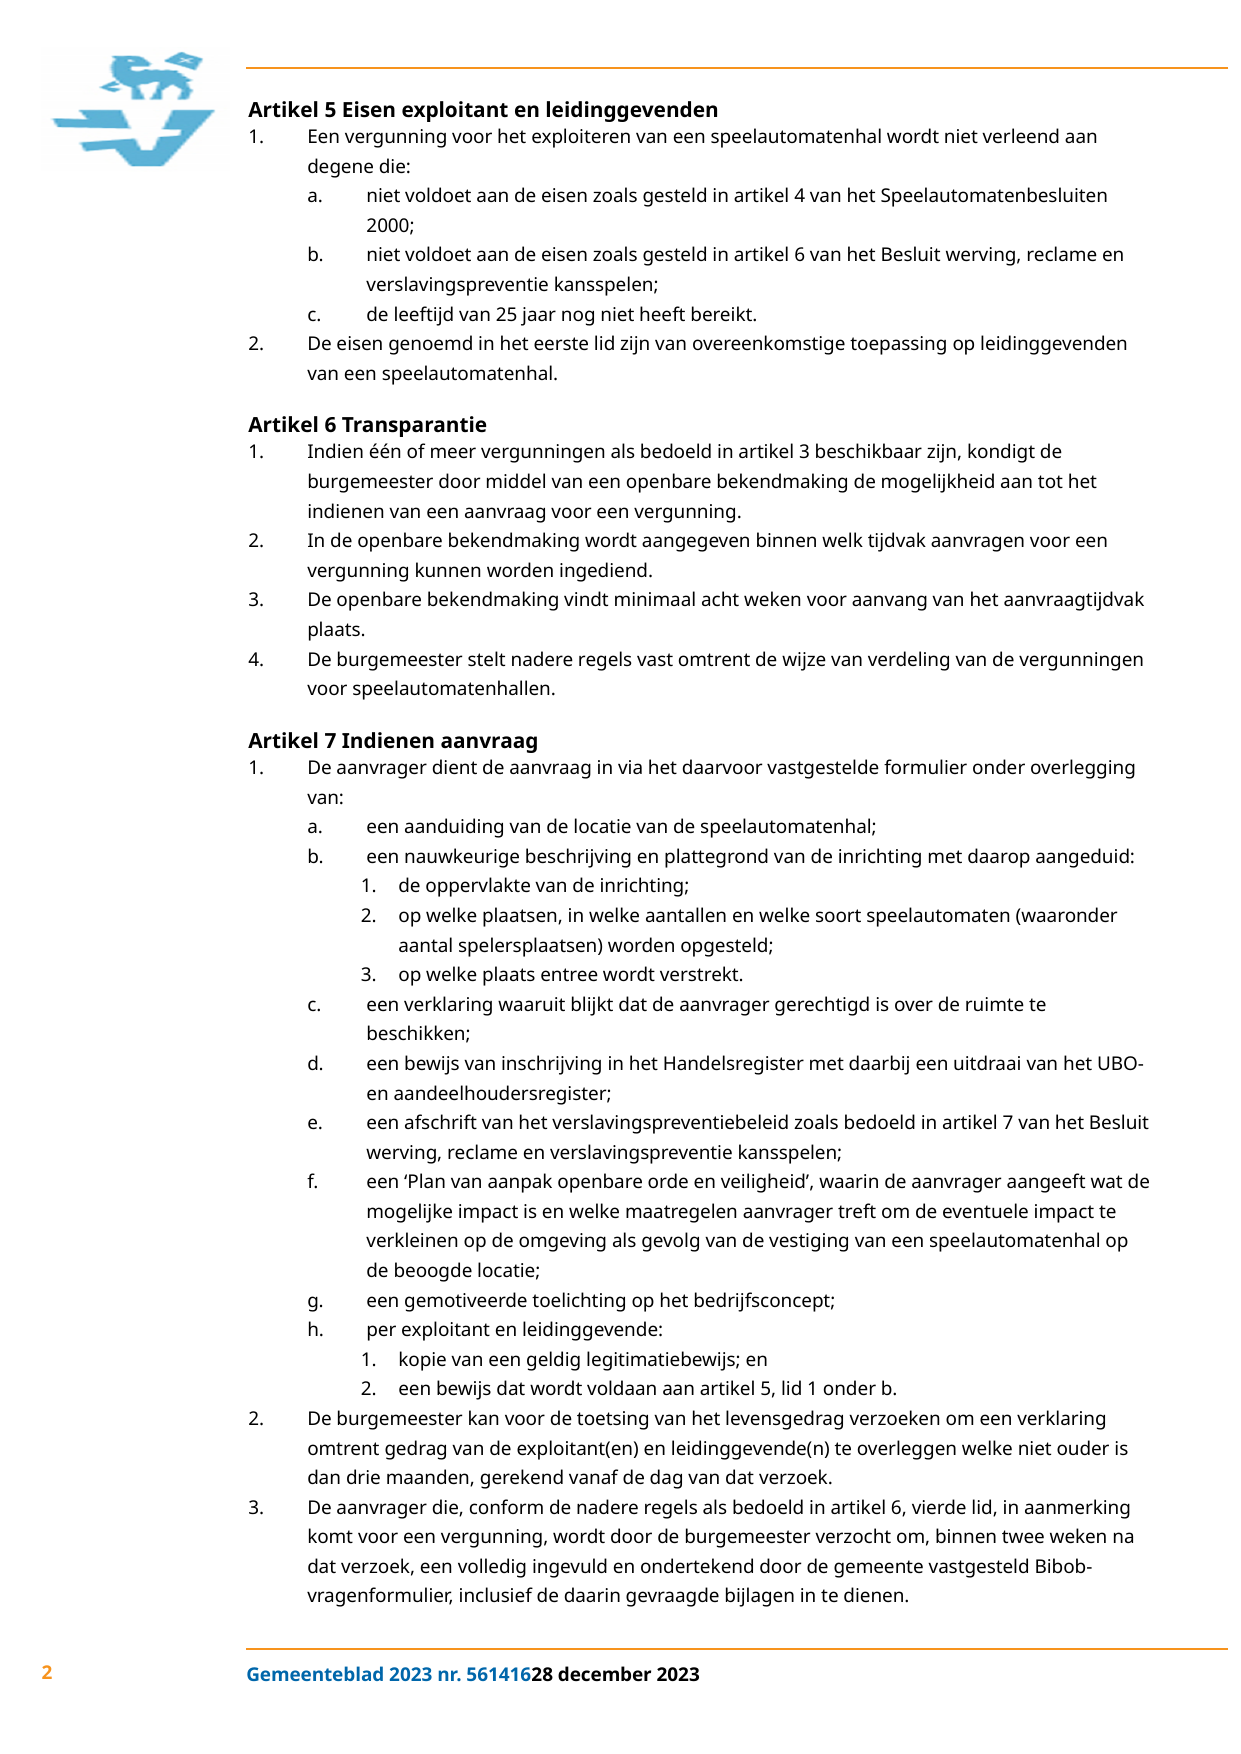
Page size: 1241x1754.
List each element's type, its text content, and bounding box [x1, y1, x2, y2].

picture [41, 47, 231, 172]
text Artikel 5 Eisen exploitant en leidinggevenden [248, 95, 1152, 123]
list per exploitant en leidinggevende: [307, 1316, 1152, 1342]
list op welke plaatsen, in welke aantallen en welke soort speelautomaten (waaronder aantal spelersplaatsen) worden opgesteld; [361, 902, 1152, 957]
list De burgemeester kan voor de toetsing van het levensgedrag verzoeken om een verklaring omtrent gedrag van de exploitant(en) en leidinggevende(n) te overleggen welke niet ouder is dan drie maanden, gerekend vanaf de dag van dat verzoek. [248, 1405, 1152, 1490]
list Een vergunning voor het exploiteren van een speelautomatenhal wordt niet verleend aan degene die: [248, 123, 1152, 178]
list de leeftijd van 25 jaar nog niet heeft bereikt. [307, 301, 1152, 326]
list niet voldoet aan de eisen zoals gesteld in artikel 4 van het Speelautomatenbesluiten 2000; [307, 182, 1152, 238]
text Artikel 6 Transparantie [248, 410, 1152, 439]
list De aanvrager die, conform de nadere regels als bedoeld in artikel 6, vierde lid, in aanmerking komt voor een vergunning, wordt door de burgemeester verzocht om, binnen twee weken na dat verzoek, een volledig ingevuld en ondertekend door de gemeente vastgesteld Bibob-vragenformulier, inclusief de daarin gevraagde bijlagen in te dienen. [248, 1494, 1152, 1608]
list een ‘Plan van aanpak openbare orde en veiligheid’, waarin de aanvrager aangeeft wat de mogelijke impact is en welke maatregelen aanvrager treft om de eventuele impact te verkleinen op de omgeving als gevolg van de vestiging van een speelautomatenhal op de beoogde locatie; [307, 1168, 1152, 1283]
list De openbare bekendmaking vindt minimaal acht weken voor aanvang van het aanvraagtijdvak plaats. [248, 587, 1152, 642]
list De aanvrager dient de aanvraag in via het daarvoor vastgestelde formulier onder overlegging van: [248, 754, 1152, 809]
list een bewijs van inschrijving in het Handelsregister met daarbij een uitdraai van het UBO- en aandeelhoudersregister; [307, 1050, 1152, 1105]
list een aanduiding van de locatie van de speelautomatenhal; [307, 813, 1152, 839]
list een nauwkeurige beschrijving en plattegrond van de inrichting met daarop aangeduid: [307, 843, 1152, 869]
list een afschrift van het verslavingspreventiebeleid zoals bedoeld in artikel 7 van het Besluit werving, reclame en verslavingspreventie kansspelen; [307, 1109, 1152, 1164]
list de oppervlakte van de inrichting; [361, 873, 1152, 898]
list niet voldoet aan de eisen zoals gesteld in artikel 6 van het Besluit werving, reclame en verslavingspreventie kansspelen; [307, 242, 1152, 297]
list een gemotiveerde toelichting op het bedrijfsconcept; [307, 1287, 1152, 1312]
list De eisen genoemd in het eerste lid zijn van overeenkomstige toepassing op leidinggevenden van een speelautomatenhal. [248, 330, 1152, 386]
list een bewijs dat wordt voldaan aan artikel 5, lid 1 onder b. [361, 1376, 1152, 1401]
list kopie van een geldig legitimatiebewijs; en [361, 1346, 1152, 1372]
list op welke plaats entree wordt verstrekt. [361, 961, 1152, 987]
text Artikel 7 Indienen aanvraag [248, 726, 1152, 754]
list een verklaring waaruit blijkt dat de aanvrager gerechtigd is over de ruimte te beschikken; [307, 991, 1152, 1046]
list De burgemeester stelt nadere regels vast omtrent de wijze van verdeling van de vergunningen voor speelautomatenhallen. [248, 646, 1152, 701]
list In de openbare bekendmaking wordt aangegeven binnen welk tijdvak aanvragen voor een vergunning kunnen worden ingediend. [248, 527, 1152, 583]
list Indien één of meer vergunningen als bedoeld in artikel 3 beschikbaar zijn, kondigt de burgemeester door middel van een openbare bekendmaking de mogelijkheid aan tot het indienen van een aanvraag voor een vergunning. [248, 439, 1152, 524]
